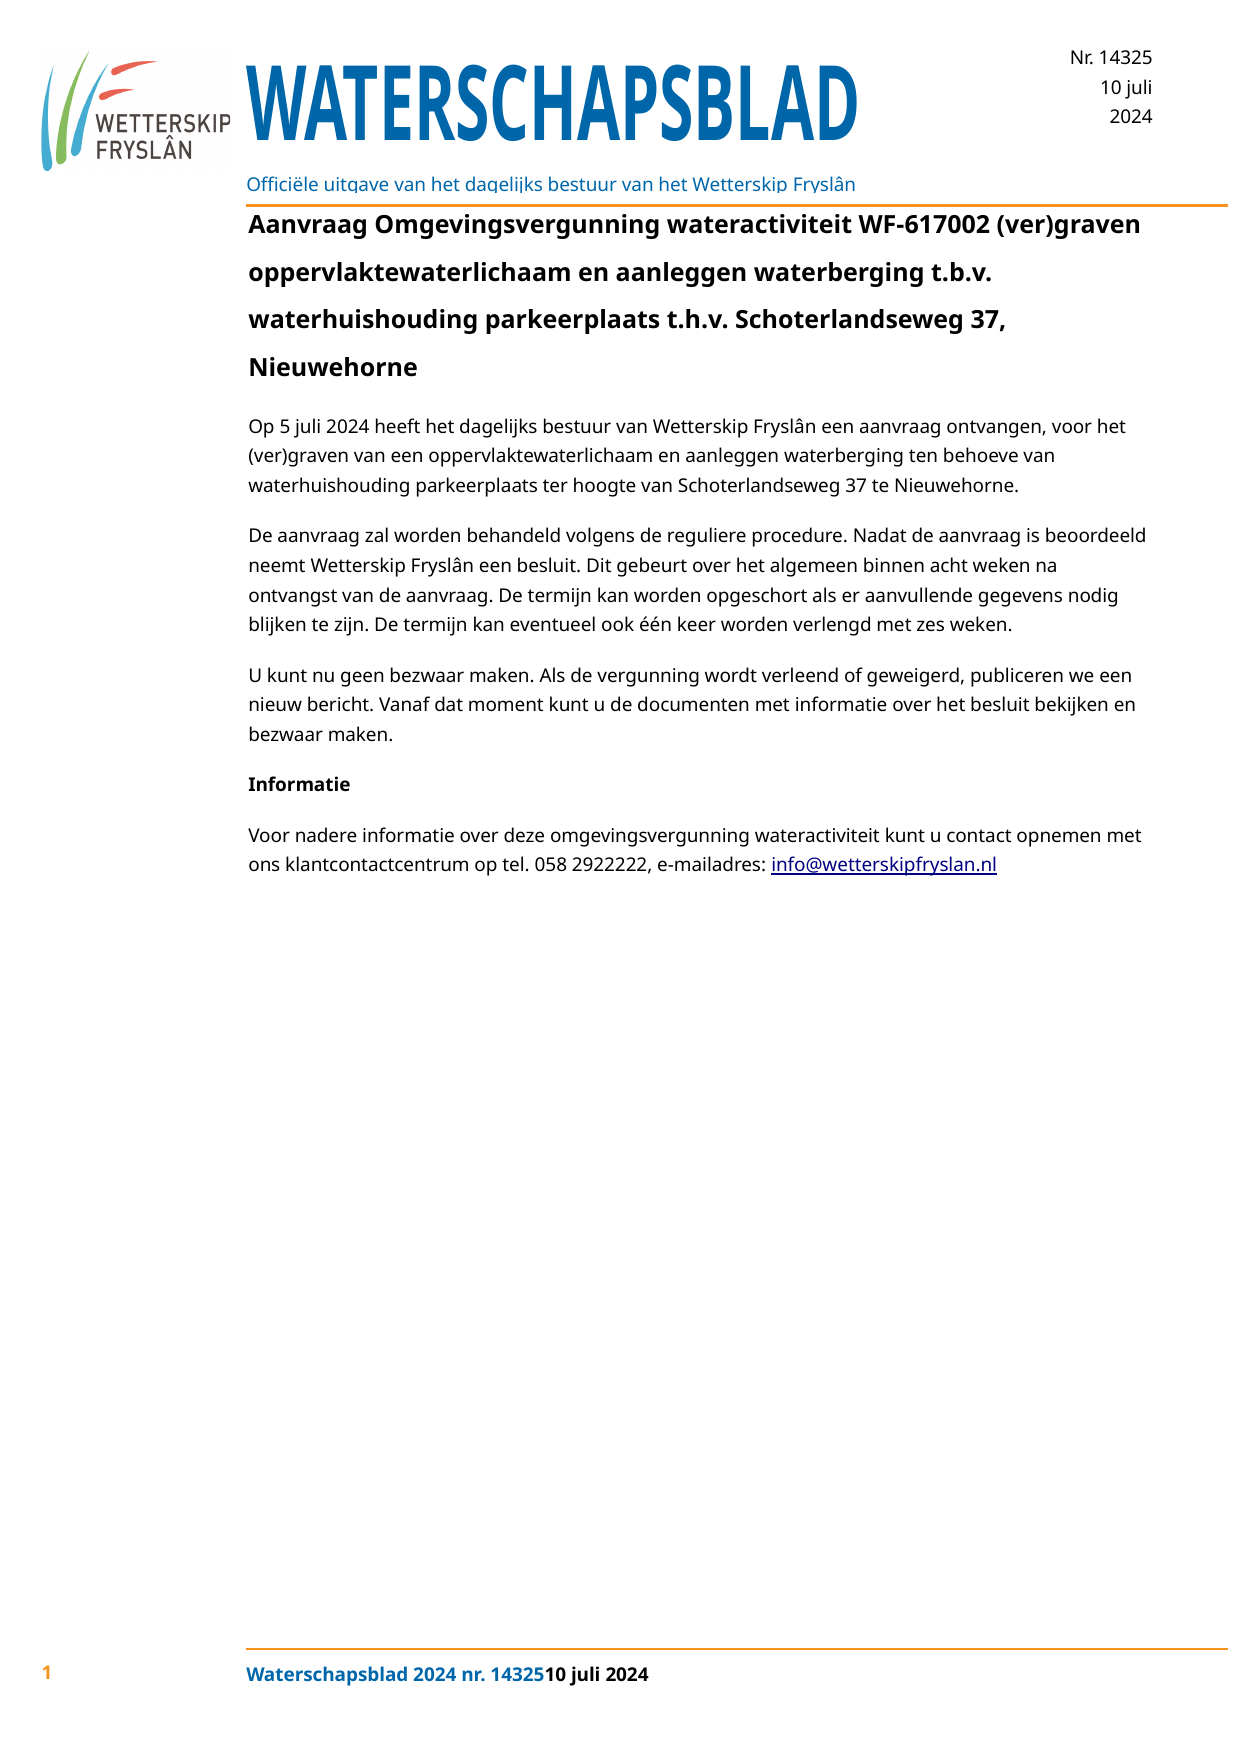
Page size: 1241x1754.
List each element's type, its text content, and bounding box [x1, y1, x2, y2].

text U kunt nu geen bezwaar maken. Als de vergunning wordt verleend of geweigerd, publiceren we een nieuw bericht. Vanaf dat moment kunt u de documenten met informatie over het besluit bekijken en bezwaar maken. [248, 662, 1152, 747]
text De aanvraag zal worden behandeld volgens de reguliere procedure. Nadat de aanvraag is beoordeeld neemt Wetterskip Fryslân een besluit. Dit gebeurt over het algemeen binnen acht weken na ontvangst van de aanvraag. De termijn kan worden opgeschort als er aanvullende gegevens nodig blijken te zijn. De termijn kan eventueel ook één keer worden verlengd met zes weken. [248, 523, 1152, 637]
text Aanvraag Omgevingsvergunning wateractiviteit WF-617002 (ver)graven oppervlaktewaterlichaam en aanleggen waterberging t.b.v. waterhuishouding parkeerplaats t.h.v. Schoterlandseweg 37, Nieuwehorne [248, 207, 1152, 384]
text Op 5 juli 2024 heeft het dagelijks bestuur van Wetterskip Fryslân een aanvraag ontvangen, voor het (ver)graven van een oppervlaktewaterlichaam en aanleggen waterberging ten behoeve van waterhuishouding parkeerplaats ter hoogte van Schoterlandseweg 37 te Nieuwehorne. [248, 413, 1152, 498]
text Informatie [248, 771, 1152, 797]
picture [41, 47, 231, 172]
text Voor nadere informatie over deze omgevingsvergunning wateractiviteit kunt u contact opnemen met ons klantcontactcentrum op tel. 058 2922222, e-mailadres: info@wetterskipfryslan.nl [248, 822, 1152, 877]
